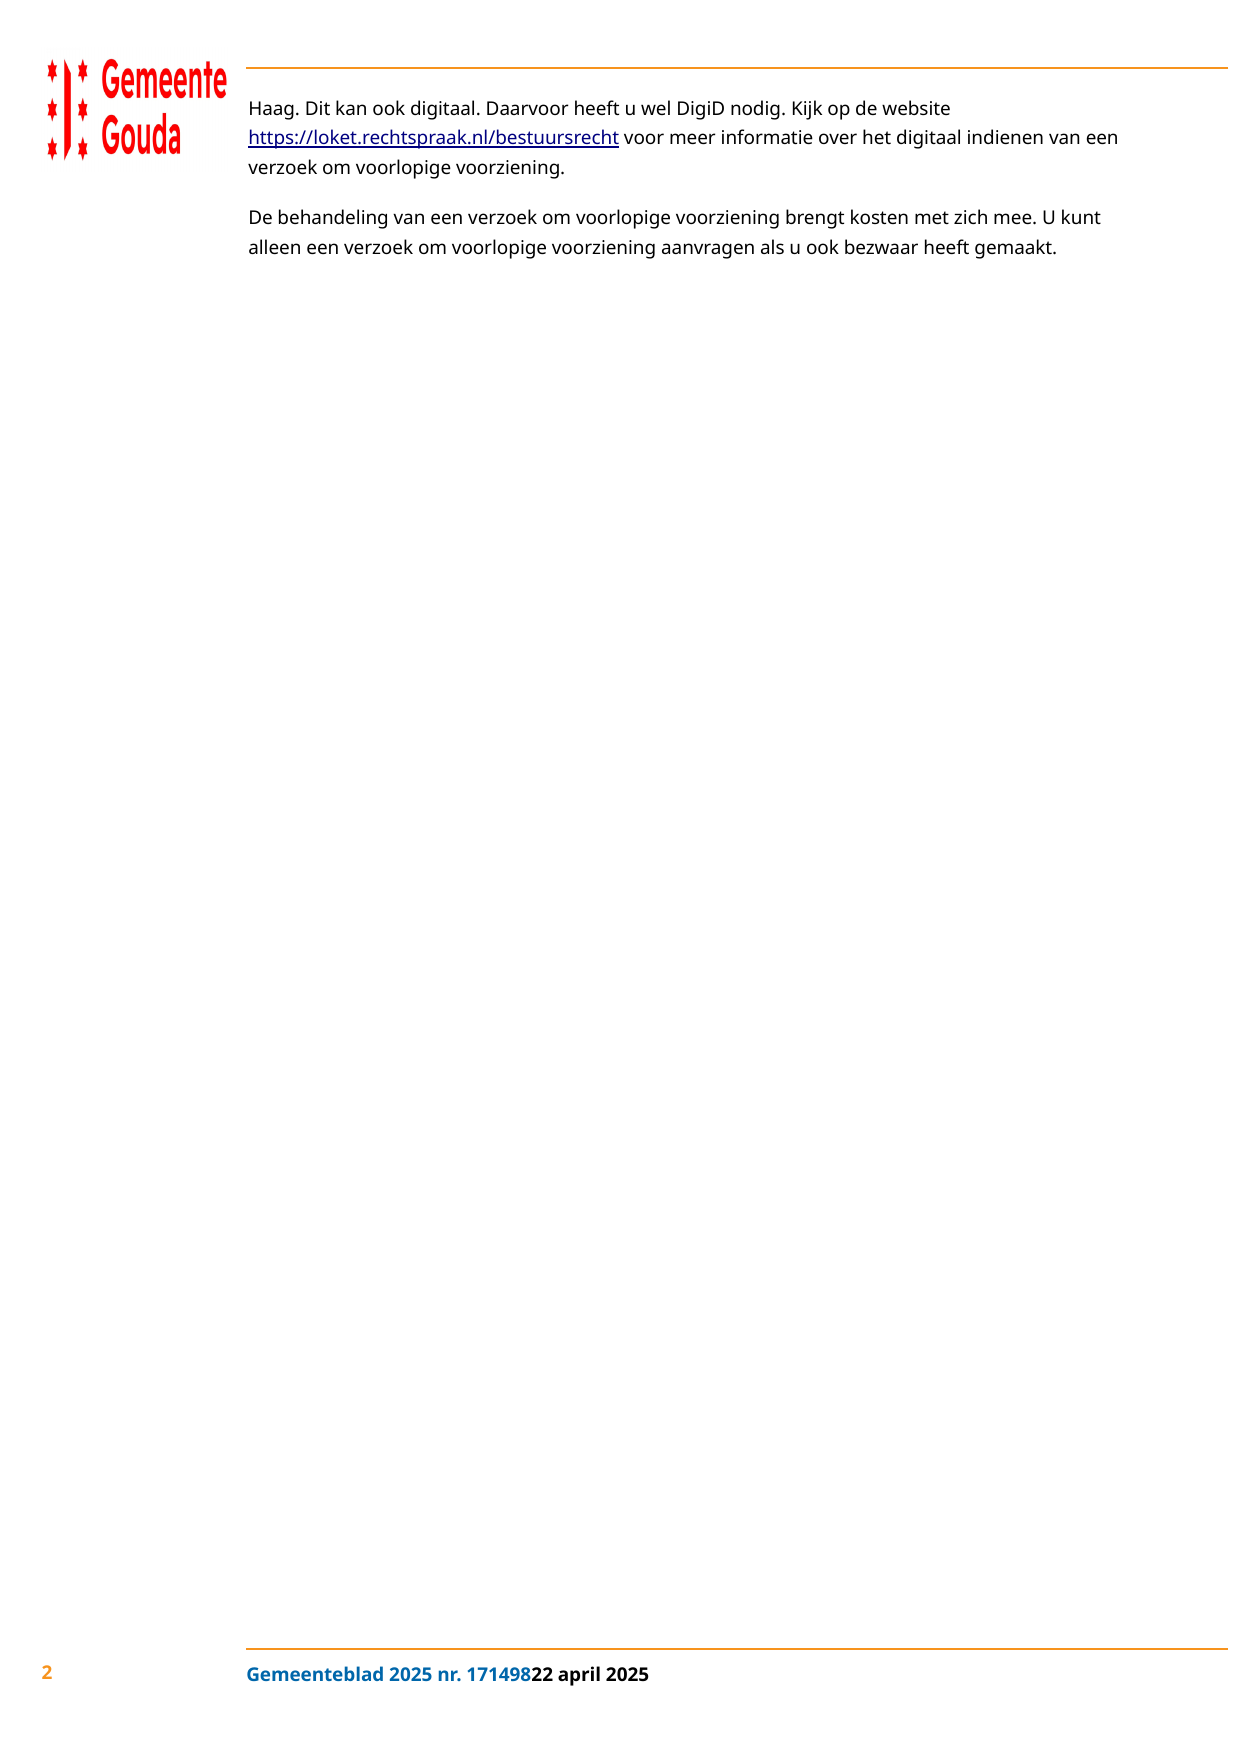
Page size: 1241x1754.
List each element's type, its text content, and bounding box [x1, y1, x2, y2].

picture [41, 47, 231, 172]
text De behandeling van een verzoek om voorlopige voorziening brengt kosten met zich mee. U kunt alleen een verzoek om voorlopige voorziening aanvragen als u ook bezwaar heeft gemaakt. [248, 204, 1152, 260]
text Haag. Dit kan ook digitaal. Daarvoor heeft u wel DigiD nodig. Kijk op de website https://loket.rechtspraak.nl/bestuursrecht voor meer informatie over het digitaal indienen van een verzoek om voorlopige voorziening. [248, 95, 1152, 180]
